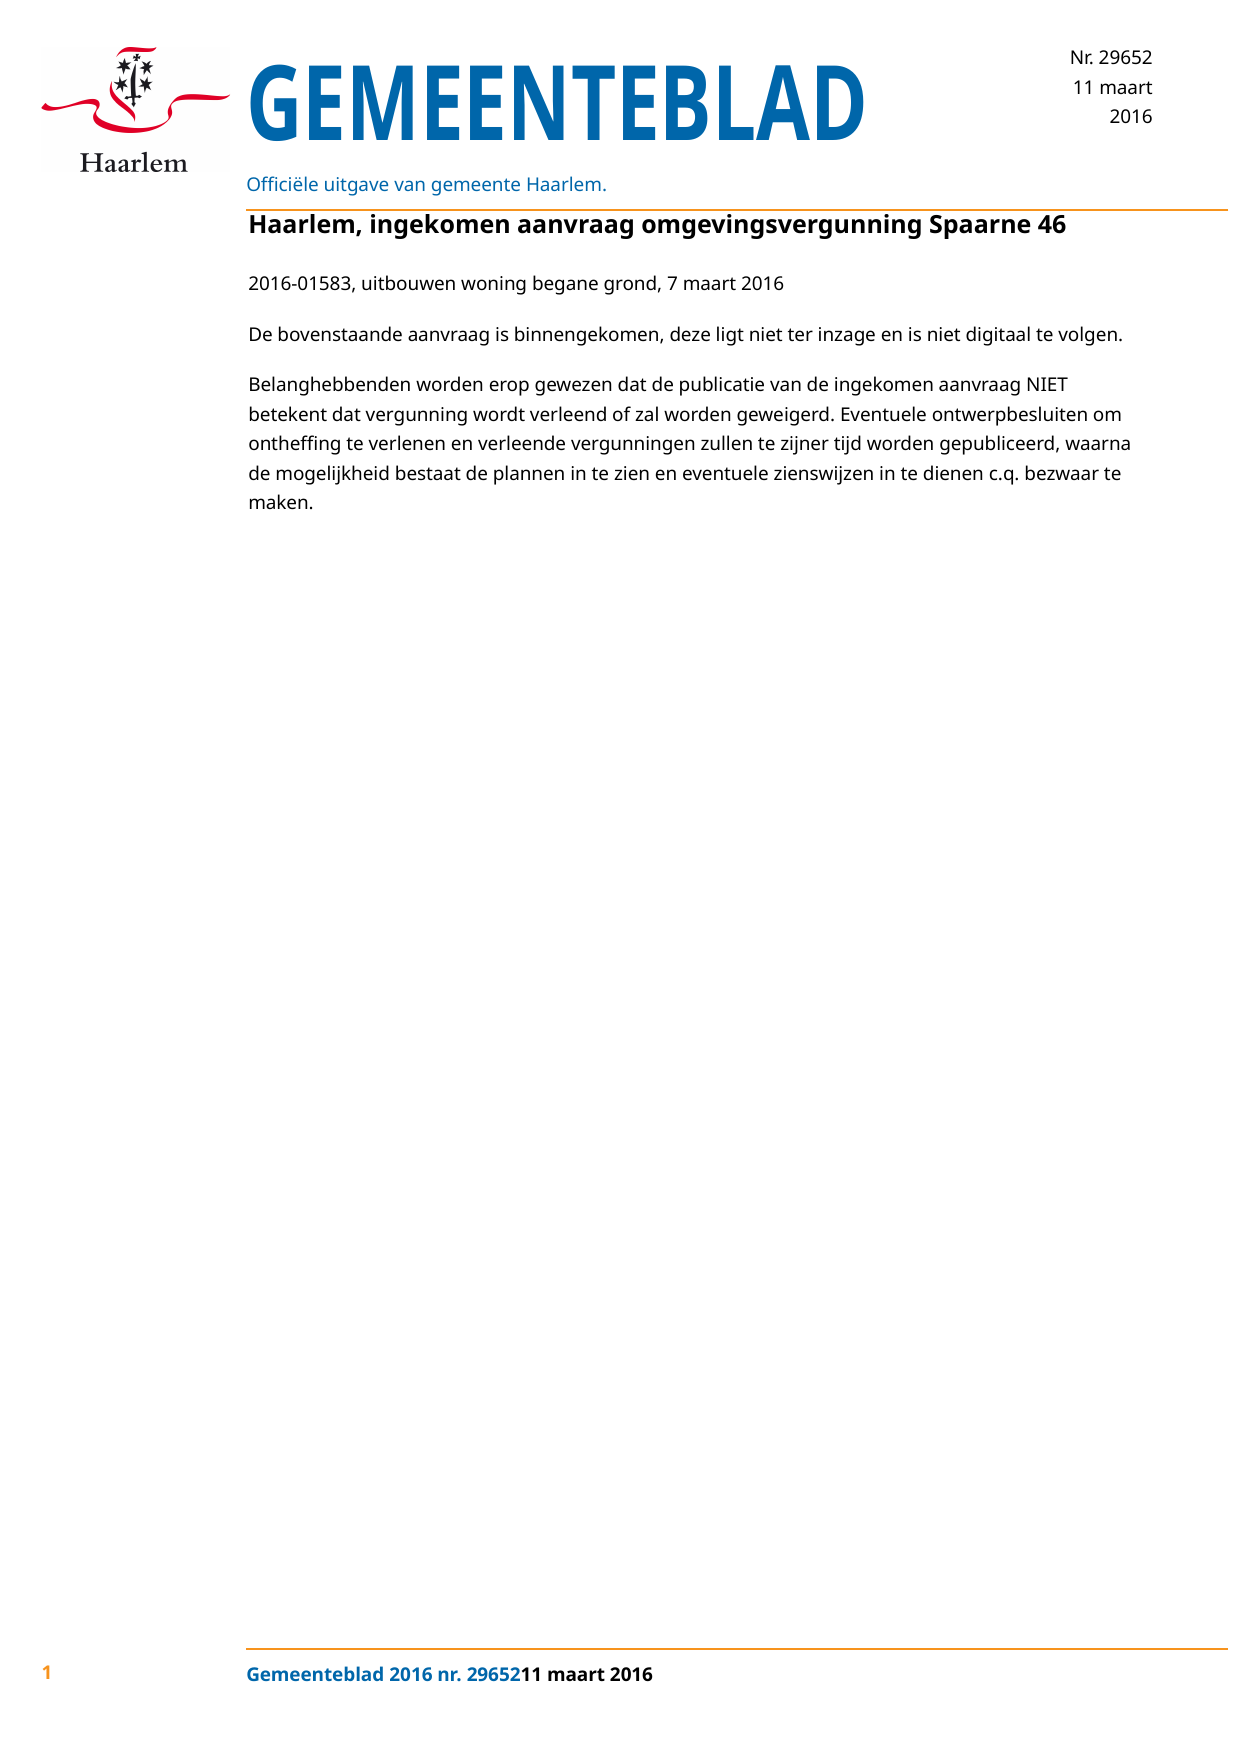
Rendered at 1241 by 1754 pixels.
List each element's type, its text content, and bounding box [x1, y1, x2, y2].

text Belanghebbenden worden erop gewezen dat de publicatie van de ingekomen aanvraag NIET betekent dat vergunning wordt verleend of zal worden geweigerd. Eventuele ontwerpbesluiten om ontheffing te verlenen en verleende vergunningen zullen te zijner tijd worden gepubliceerd, waarna de mogelijkheid bestaat de plannen in te zien en eventuele zienswijzen in te dienen c.q. bezwaar te maken. [248, 371, 1152, 515]
text De bovenstaande aanvraag is binnengekomen, deze ligt niet ter inzage en is niet digitaal te volgen. [248, 321, 1152, 346]
text 2016-01583, uitbouwen woning begane grond, 7 maart 2016 [248, 270, 1152, 296]
text Haarlem, ingekomen aanvraag omgevingsvergunning Spaarne 46 [248, 211, 1152, 241]
picture [41, 47, 231, 172]
